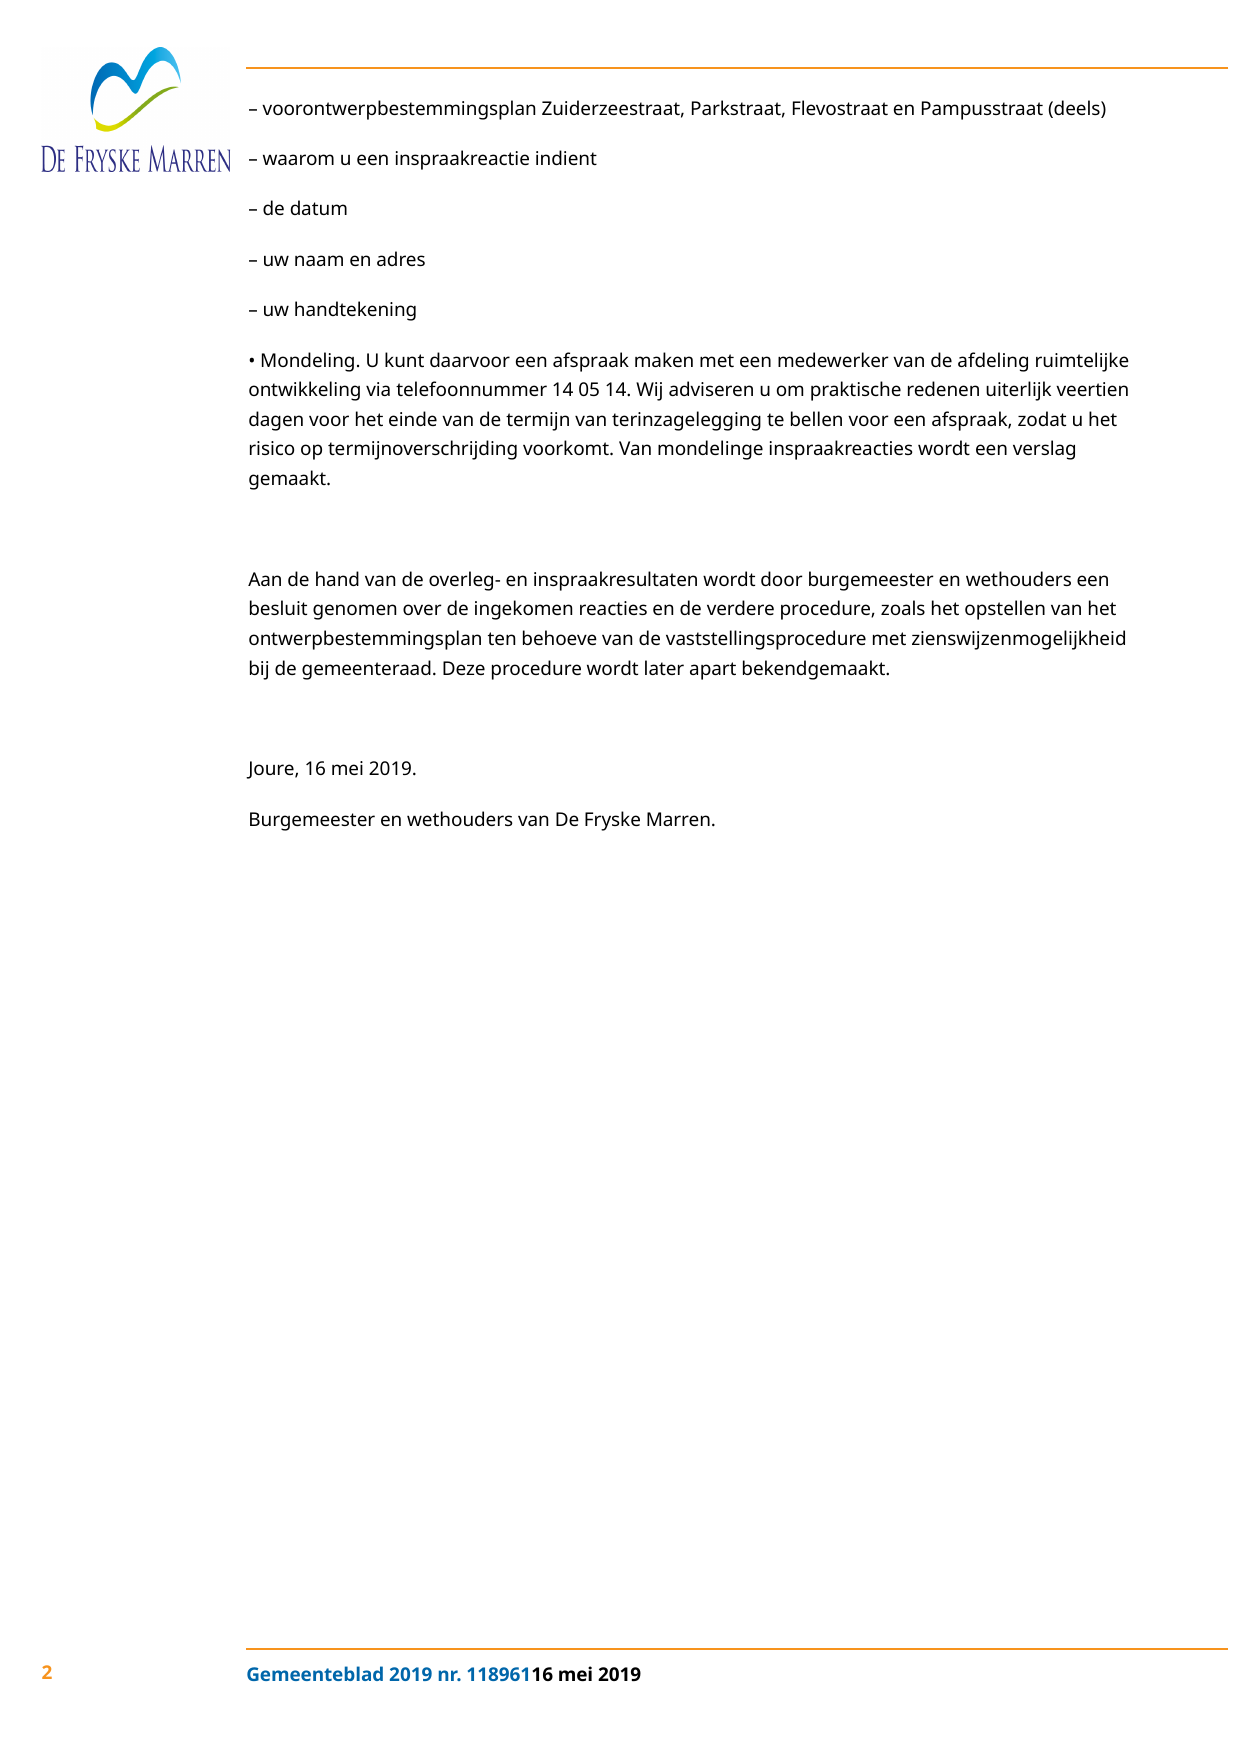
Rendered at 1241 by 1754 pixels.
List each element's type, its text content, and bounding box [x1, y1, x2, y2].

text – waarom u een inspraakreactie indient [248, 145, 1152, 171]
text – de datum [248, 196, 1152, 221]
text – uw handtekening [248, 296, 1152, 322]
text Burgemeester en wethouders van De Fryske Marren. [248, 806, 1152, 832]
text Aan de hand van de overleg- en inspraakresultaten wordt door burgemeester en wethouders een besluit genomen over de ingekomen reacties en de verdere procedure, zoals het opstellen van het ontwerpbestemmingsplan ten behoeve van de vaststellingsprocedure met zienswijzenmogelijkheid bij de gemeenteraad. Deze procedure wordt later apart bekendgemaakt. [248, 566, 1152, 681]
text Joure, 16 mei 2019. [248, 756, 1152, 781]
text – uw naam en adres [248, 246, 1152, 272]
text – voorontwerpbestemmingsplan Zuiderzeestraat, Parkstraat, Flevostraat en Pampusstraat (deels) [248, 95, 1152, 121]
picture [41, 47, 231, 172]
text • Mondeling. U kunt daarvoor een afspraak maken met een medewerker van de afdeling ruimtelijke ontwikkeling via telefoonnummer 14 05 14. Wij adviseren u om praktische redenen uiterlijk veertien dagen voor het einde van de termijn van terinzagelegging te bellen voor een afspraak, zodat u het risico op termijnoverschrijding voorkomt. Van mondelinge inspraakreacties wordt een verslag gemaakt. [248, 347, 1152, 491]
